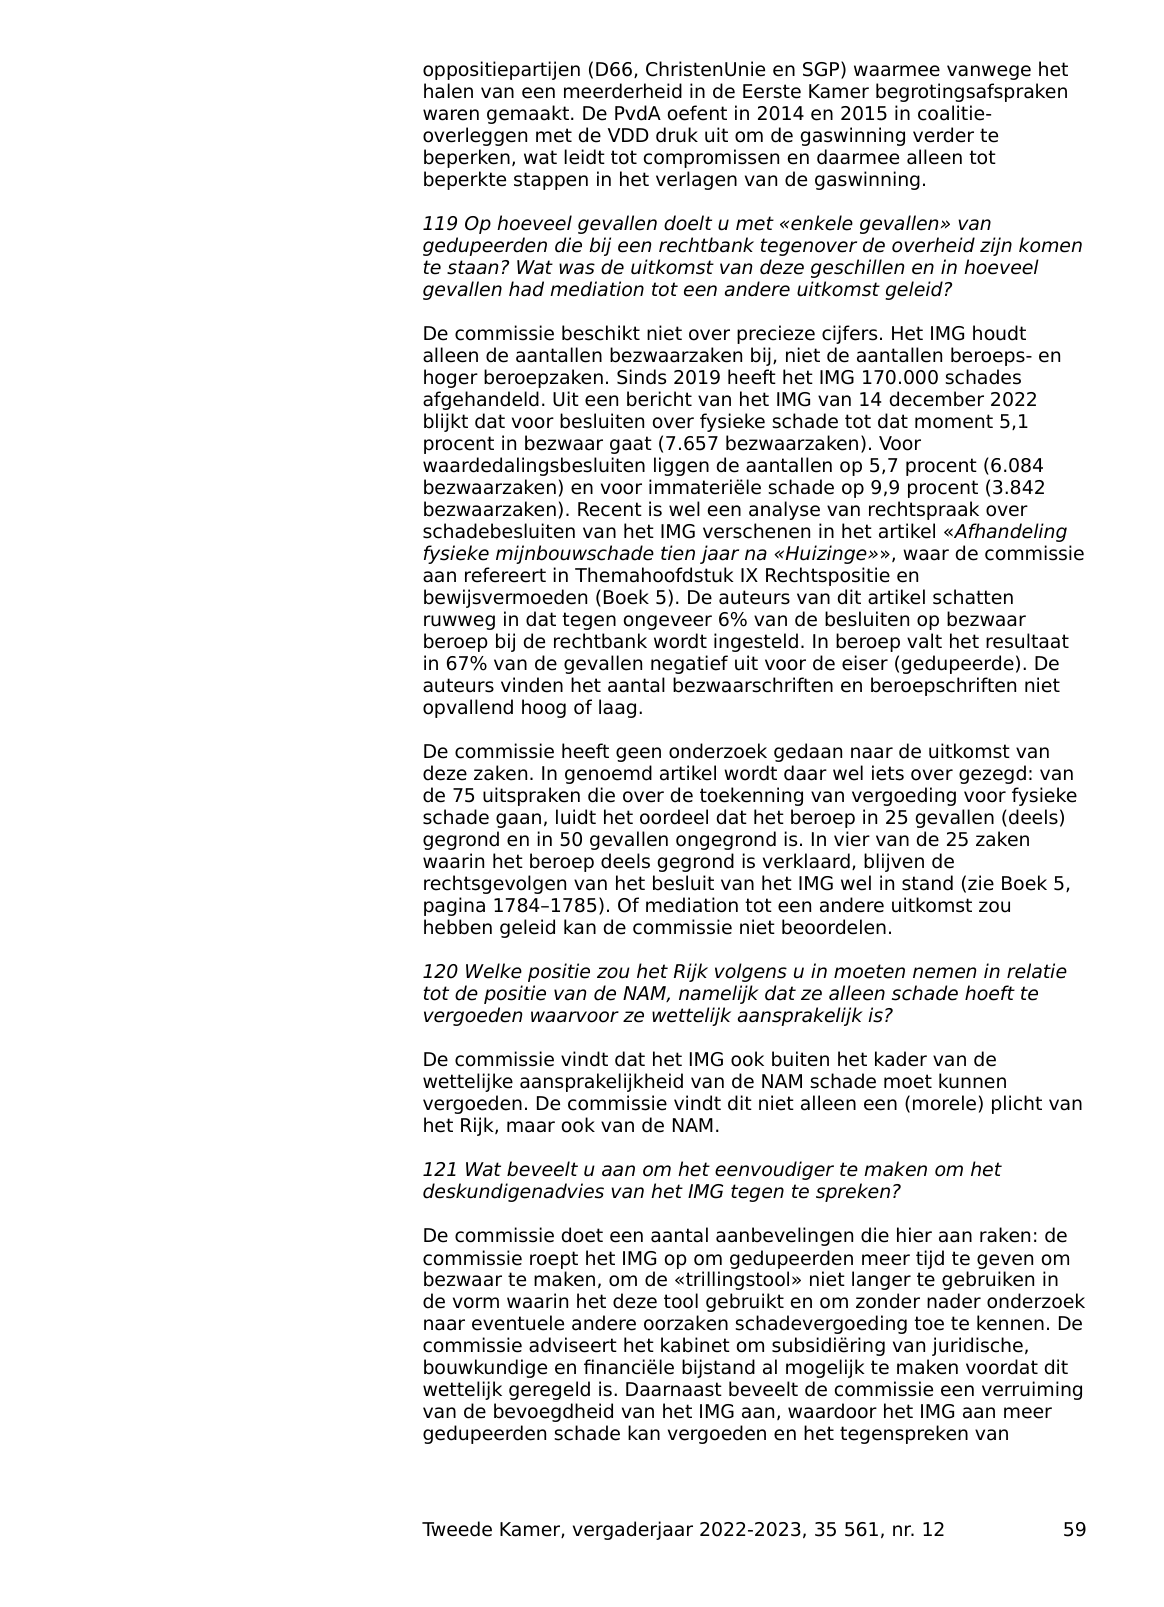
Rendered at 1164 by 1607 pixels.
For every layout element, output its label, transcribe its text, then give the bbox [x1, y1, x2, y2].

text oppositiepartijen (D66, ChristenUnie en SGP) waarmee vanwege het halen van een meerderheid in de Eerste Kamer begrotingsafspraken waren gemaakt. De PvdA oefent in 2014 en 2015 in coalitie-overleggen met de VDD druk uit om de gaswinning verder te beperken, wat leidt tot compromissen en daarmee alleen tot beperkte stappen in het verlagen van de gaswinning. [422, 59, 1087, 191]
subtitle 119 Op hoeveel gevallen doelt u met «enkele gevallen» van gedupeerden die bij een rechtbank tegenover de overheid zijn komen te staan? Wat was de uitkomst van deze geschillen en in hoeveel gevallen had mediation tot een andere uitkomst geleid? [422, 213, 1087, 301]
text De commissie heeft geen onderzoek gedaan naar de uitkomst van deze zaken. In genoemd artikel wordt daar wel iets over gezegd: van de 75 uitspraken die over de toekenning van vergoeding voor fysieke schade gaan, luidt het oordeel dat het beroep in 25 gevallen (deels) gegrond en in 50 gevallen ongegrond is. In vier van de 25 zaken waarin het beroep deels gegrond is verklaard, blijven de rechtsgevolgen van het besluit van het IMG wel in stand (zie Boek 5, pagina 1784–1785). Of mediation tot een andere uitkomst zou hebben geleid kan de commissie niet beoordelen. [422, 741, 1087, 939]
text De commissie doet een aantal aanbevelingen die hier aan raken: de commissie roept het IMG op om gedupeerden meer tijd te geven om bezwaar te maken, om de «trillingstool» niet langer te gebruiken in de vorm waarin het deze tool gebruikt en om zonder nader onderzoek naar eventuele andere oorzaken schadevergoeding toe te kennen. De commissie adviseert het kabinet om subsidiëring van juridische, bouwkundige en financiële bijstand al mogelijk te maken voordat dit wettelijk geregeld is. Daarnaast beveelt de commissie een verruiming van de bevoegdheid van het IMG aan, waardoor het IMG aan meer gedupeerden schade kan vergoeden en het tegenspreken van [422, 1225, 1087, 1445]
subtitle 120 Welke positie zou het Rijk volgens u in moeten nemen in relatie tot de positie van de NAM, namelijk dat ze alleen schade hoeft te vergoeden waarvoor ze wettelijk aansprakelijk is? [422, 961, 1087, 1027]
text De commissie vindt dat het IMG ook buiten het kader van de wettelijke aansprakelijkheid van de NAM schade moet kunnen vergoeden. De commissie vindt dit niet alleen een (morele) plicht van het Rijk, maar ook van de NAM. [422, 1049, 1087, 1137]
subtitle 121 Wat beveelt u aan om het eenvoudiger te maken om het deskundigenadvies van het IMG tegen te spreken? [422, 1159, 1087, 1203]
text De commissie beschikt niet over precieze cijfers. Het IMG houdt alleen de aantallen bezwaarzaken bij, niet de aantallen beroeps- en hoger beroepzaken. Sinds 2019 heeft het IMG 170.000 schades afgehandeld. Uit een bericht van het IMG van 14 december 2022 blijkt dat voor besluiten over fysieke schade tot dat moment 5,1 procent in bezwaar gaat (7.657 bezwaarzaken). Voor waardedalingsbesluiten liggen de aantallen op 5,7 procent (6.084 bezwaarzaken) en voor immateriële schade op 9,9 procent (3.842 bezwaarzaken). Recent is wel een analyse van rechtspraak over schadebesluiten van het IMG verschenen in het artikel «Afhandeling fysieke mijnbouwschade tien jaar na «Huizinge»», waar de commissie aan refereert in Themahoofdstuk IX Rechtspositie en bewijsvermoeden (Boek 5). De auteurs van dit artikel schatten ruwweg in dat tegen ongeveer 6% van de besluiten op bezwaar beroep bij de rechtbank wordt ingesteld. In beroep valt het resultaat in 67% van de gevallen negatief uit voor de eiser (gedupeerde). De auteurs vinden het aantal bezwaarschriften en beroepschriften niet opvallend hoog of laag. [422, 323, 1087, 719]
